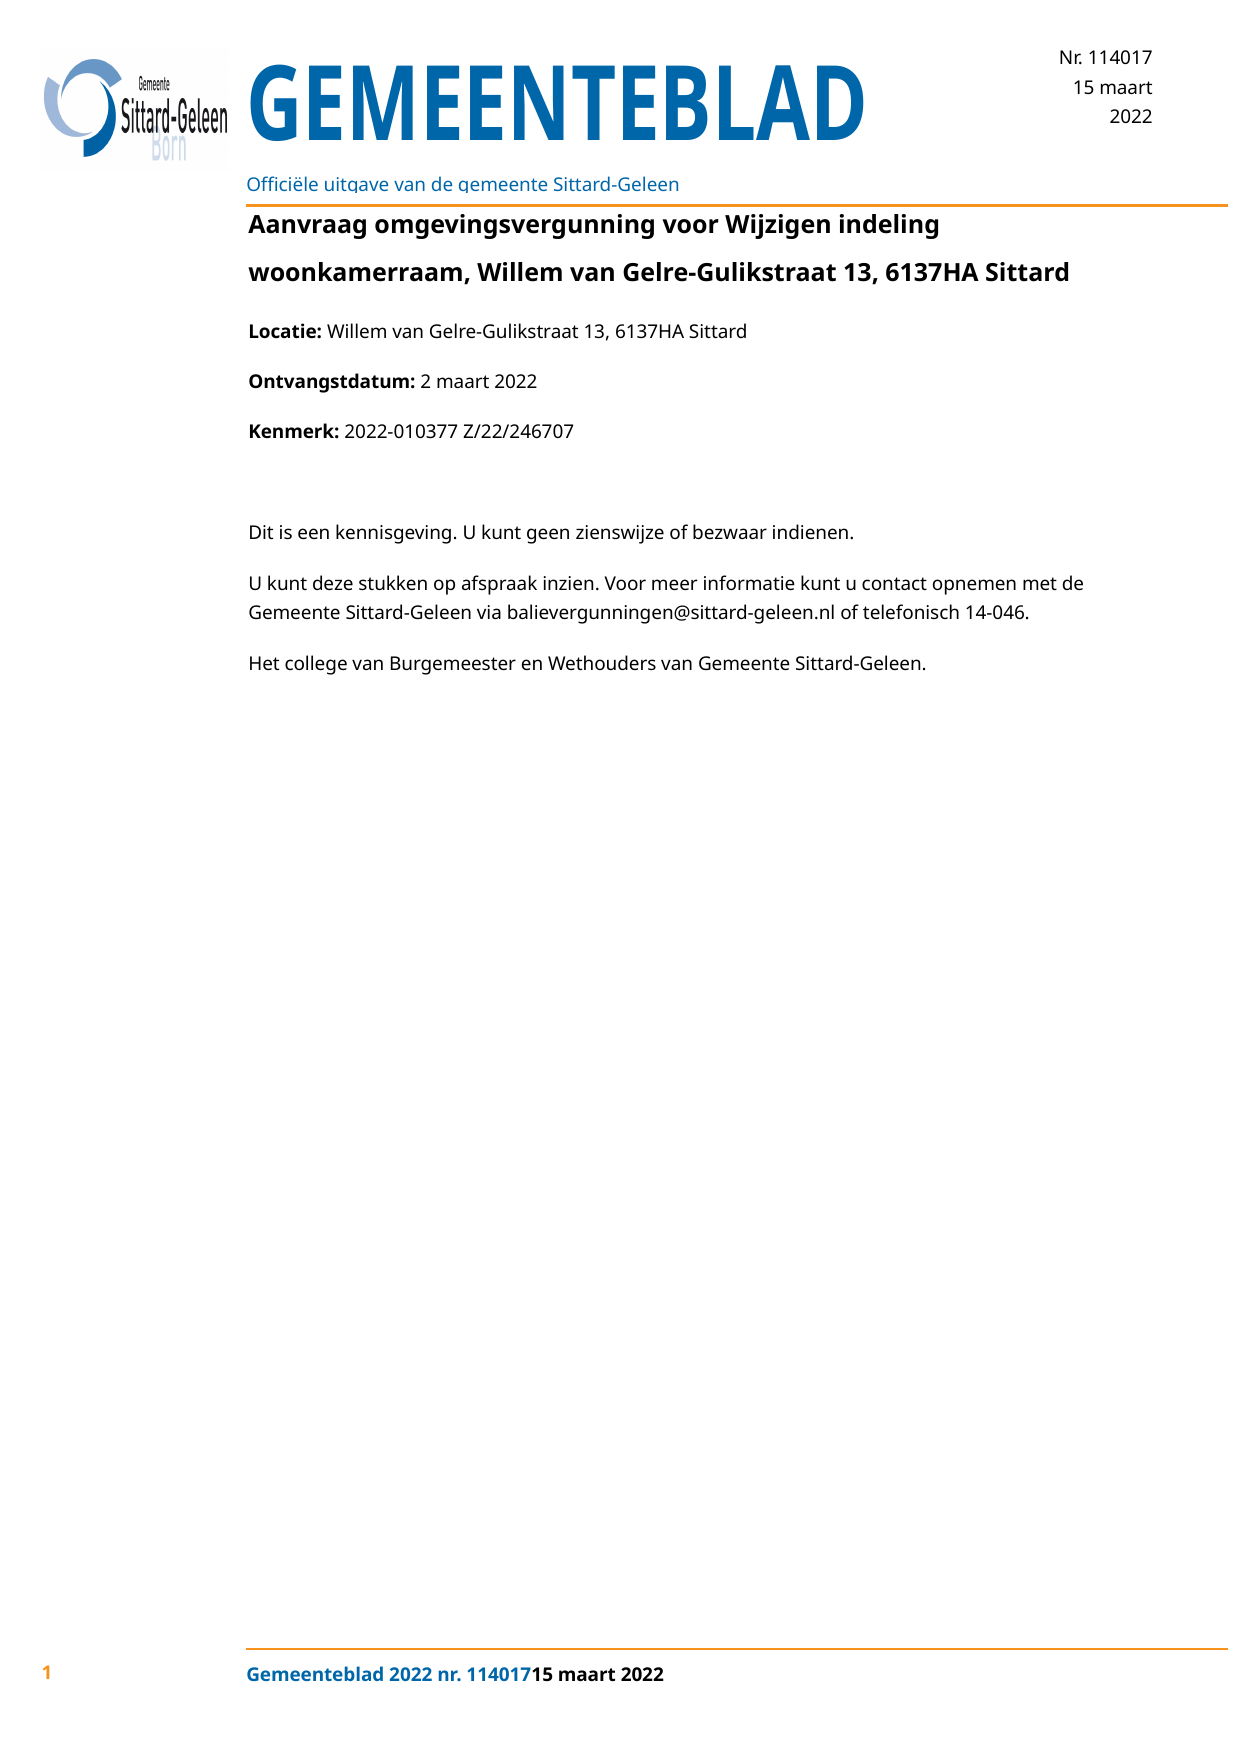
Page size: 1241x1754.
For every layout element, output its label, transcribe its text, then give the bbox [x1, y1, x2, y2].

text Dit is een kennisgeving. U kunt geen zienswijze of bezwaar indienen. [248, 519, 1152, 545]
text Locatie: Willem van Gelre-Gulikstraat 13, 6137HA Sittard [248, 318, 1152, 344]
text U kunt deze stukken op afspraak inzien. Voor meer informatie kunt u contact opnemen met de Gemeente Sittard-Geleen via balievergunningen@sittard-geleen.nl of telefonisch 14-046. [248, 570, 1152, 625]
text Kenmerk: 2022-010377 Z/22/246707 [248, 419, 1152, 444]
text Het college van Burgemeester en Wethouders van Gemeente Sittard-Geleen. [248, 650, 1152, 676]
text Aanvraag omgevingsvergunning voor Wijzigen indeling woonkamerraam, Willem van Gelre-Gulikstraat 13, 6137HA Sittard [248, 207, 1152, 288]
text Ontvangstdatum: 2 maart 2022 [248, 368, 1152, 394]
picture [41, 47, 231, 172]
